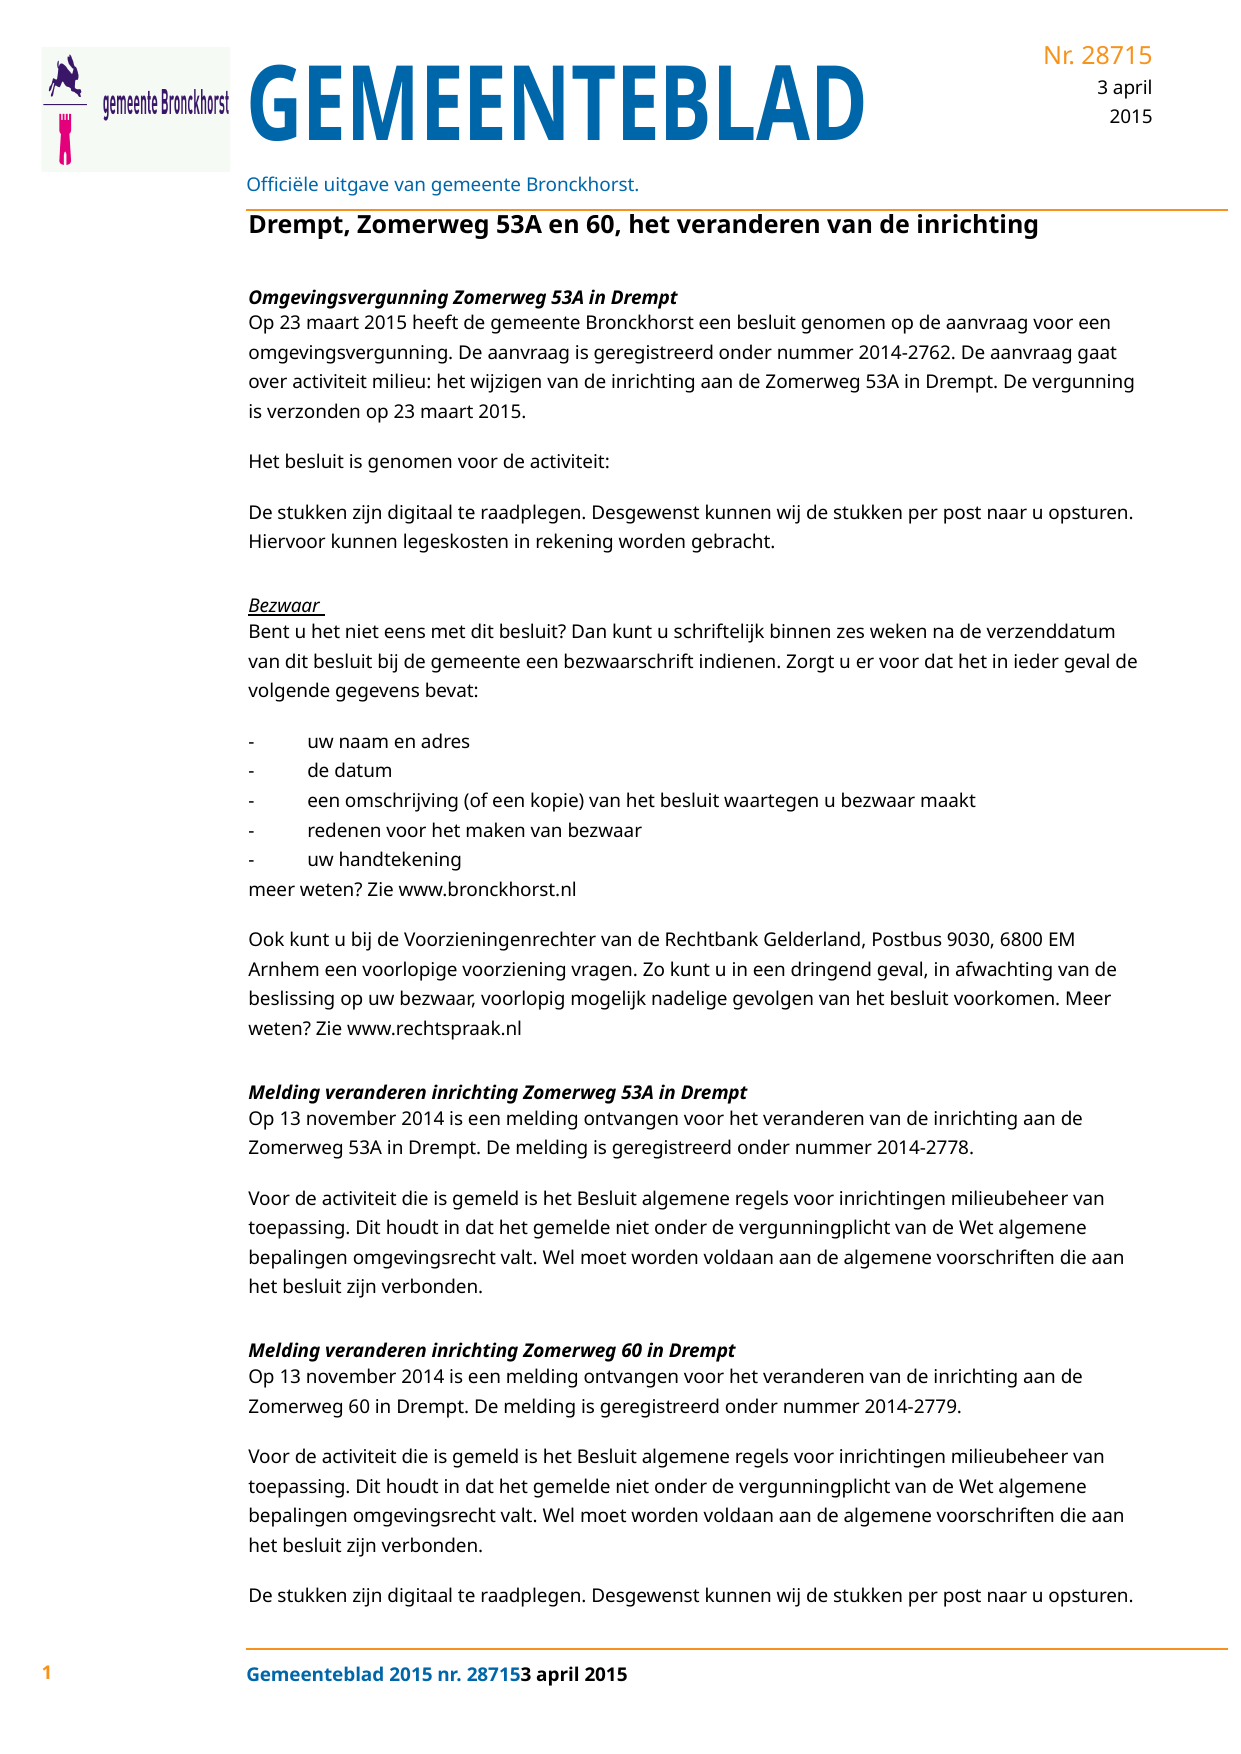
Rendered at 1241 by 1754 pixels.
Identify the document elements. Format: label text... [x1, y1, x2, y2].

text Voor de activiteit die is gemeld is het Besluit algemene regels voor inrichtingen milieubeheer van toepassing. Dit houdt in dat het gemelde niet onder de vergunningplicht van de Wet algemene bepalingen omgevingsrecht valt. Wel moet worden voldaan aan de algemene voorschriften die aan het besluit zijn verbonden. [248, 1443, 1152, 1558]
text Op 13 november 2014 is een melding ontvangen voor het veranderen van de inrichting aan de Zomerweg 60 in Drempt. De melding is geregistreerd onder nummer 2014-2779. [248, 1363, 1152, 1418]
list uw naam en adres [248, 728, 1152, 754]
text Melding veranderen inrichting Zomerweg 60 in Drempt [248, 1337, 1152, 1363]
text Op 23 maart 2015 heeft de gemeente Bronckhorst een besluit genomen op de aanvraag voor een omgevingsvergunning. De aanvraag is geregistreerd onder nummer 2014-2762. De aanvraag gaat over activiteit milieu: het wijzigen van de inrichting aan de Zomerweg 53A in Drempt. De vergunning is verzonden op 23 maart 2015. [248, 309, 1152, 424]
list redenen voor het maken van bezwaar [248, 817, 1152, 842]
text Ook kunt u bij de Voorzieningenrechter van de Rechtbank Gelderland, Postbus 9030, 6800 EM Arnhem een voorlopige voorziening vragen. Zo kunt u in een dringend geval, in afwachting van de beslissing op uw bezwaar, voorlopig mogelijk nadelige gevolgen van het besluit voorkomen. Meer weten? Zie www.rechtspraak.nl [248, 926, 1152, 1041]
text Op 13 november 2014 is een melding ontvangen voor het veranderen van de inrichting aan de Zomerweg 53A in Drempt. De melding is geregistreerd onder nummer 2014-2778. [248, 1105, 1152, 1160]
list uw handtekening [248, 846, 1152, 872]
text meer weten? Zie www.bronckhorst.nl [248, 876, 1152, 902]
text Melding veranderen inrichting Zomerweg 53A in Drempt [248, 1079, 1152, 1105]
list een omschrijving (of een kopie) van het besluit waartegen u bezwaar maakt [248, 787, 1152, 813]
picture [41, 47, 231, 172]
text De stukken zijn digitaal te raadplegen. Desgewenst kunnen wij de stukken per post naar u opsturen. [248, 1582, 1152, 1608]
text Bent u het niet eens met dit besluit? Dan kunt u schriftelijk binnen zes weken na de verzenddatum van dit besluit bij de gemeente een bezwaarschrift indienen. Zorgt u er voor dat het in ieder geval de volgende gegevens bevat: [248, 618, 1152, 703]
text Drempt, Zomerweg 53A en 60, het veranderen van de inrichting [248, 211, 1152, 241]
text De stukken zijn digitaal te raadplegen. Desgewenst kunnen wij de stukken per post naar u opsturen. Hiervoor kunnen legeskosten in rekening worden gebracht. [248, 499, 1152, 554]
list de datum [248, 758, 1152, 783]
text Het besluit is genomen voor de activiteit: [248, 449, 1152, 474]
text Omgevingsvergunning Zomerweg 53A in Drempt [248, 284, 1152, 309]
text Voor de activiteit die is gemeld is het Besluit algemene regels voor inrichtingen milieubeheer van toepassing. Dit houdt in dat het gemelde niet onder de vergunningplicht van de Wet algemene bepalingen omgevingsrecht valt. Wel moet worden voldaan aan de algemene voorschriften die aan het besluit zijn verbonden. [248, 1185, 1152, 1299]
text Bezwaar [248, 593, 1152, 618]
